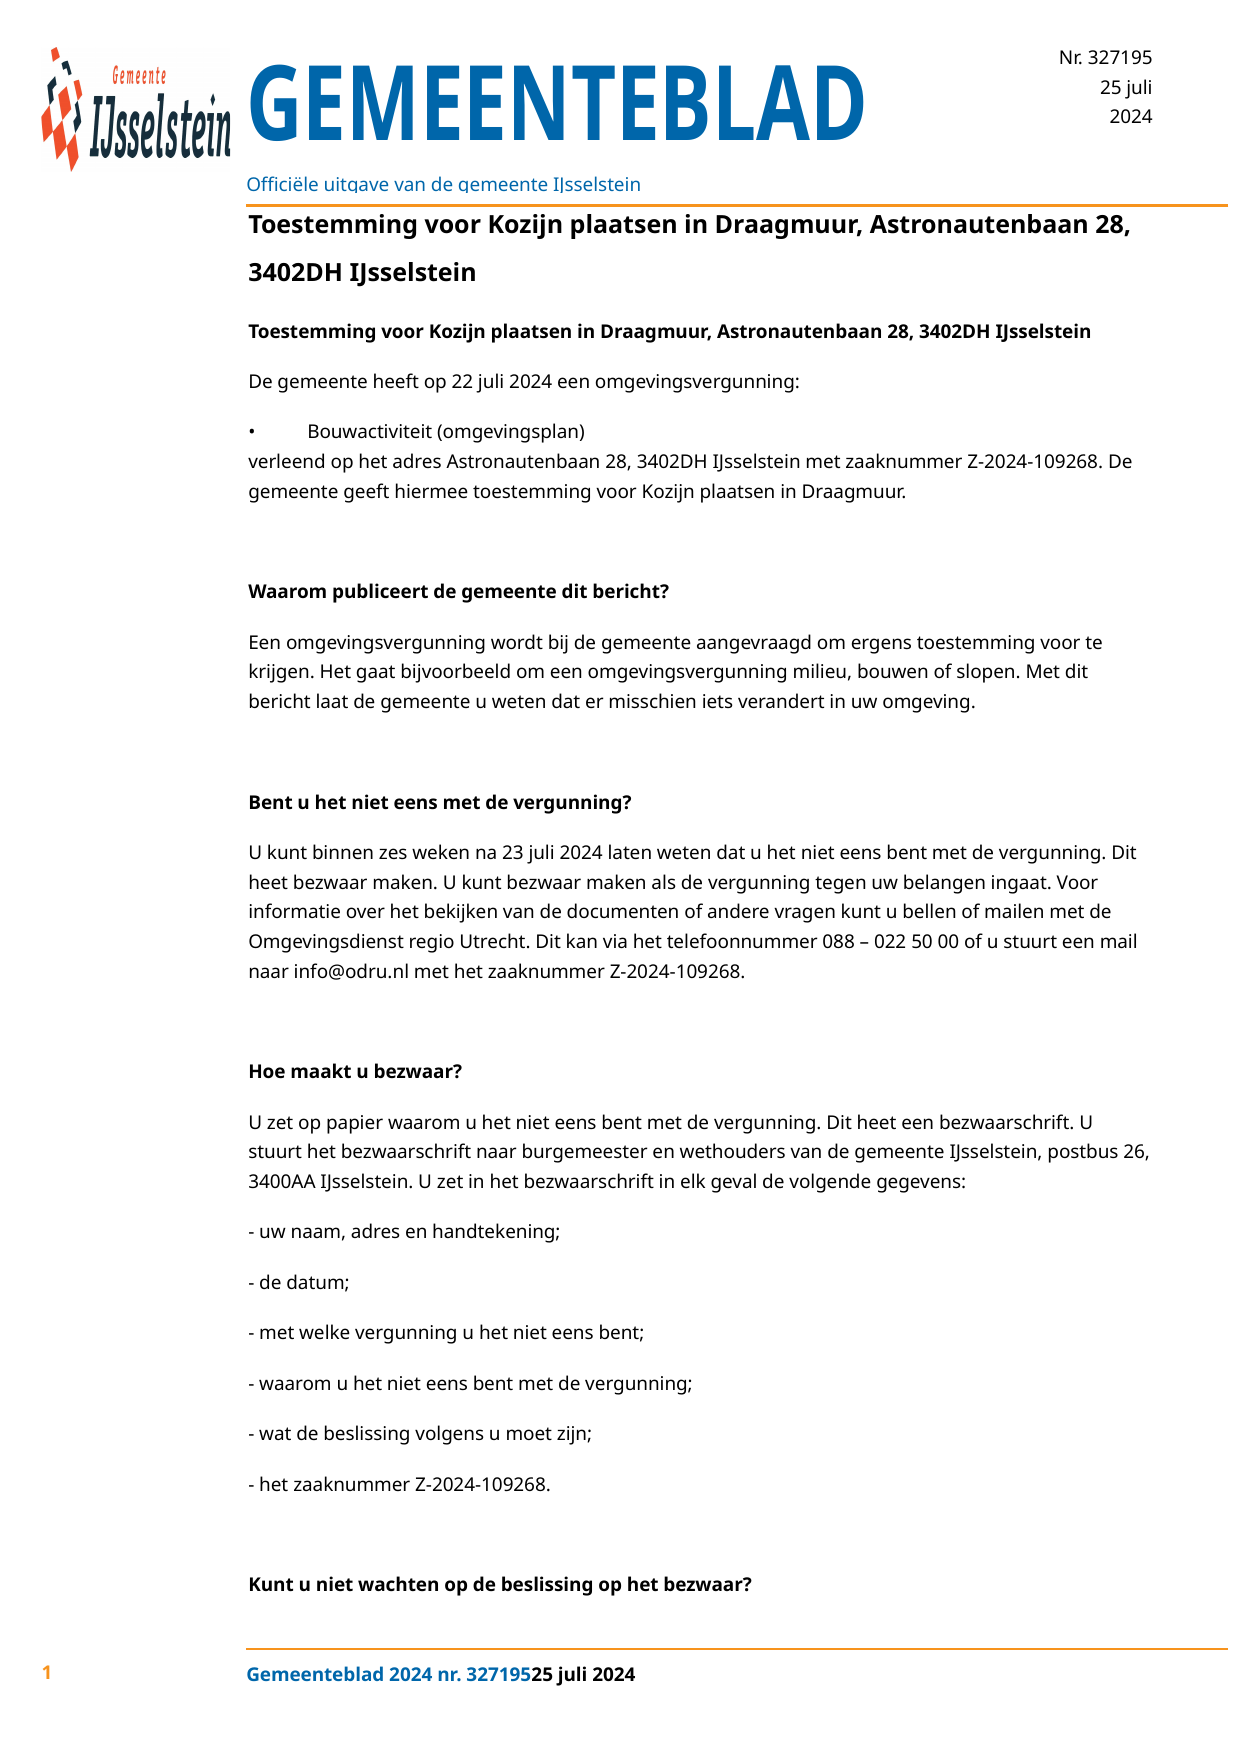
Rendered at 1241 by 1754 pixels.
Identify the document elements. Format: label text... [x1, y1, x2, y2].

list Bouwactiviteit (omgevingsplan) [248, 419, 1152, 444]
text Een omgevingsvergunning wordt bij de gemeente aangevraagd om ergens toestemming voor te krijgen. Het gaat bijvoorbeeld om een omgevingsvergunning milieu, bouwen of slopen. Met dit bericht laat de gemeente u weten dat er misschien iets verandert in uw omgeving. [248, 629, 1152, 714]
text U zet op papier waarom u het niet eens bent met de vergunning. Dit heet een bezwaarschrift. U stuurt het bezwaarschrift naar burgemeester en wethouders van de gemeente IJsselstein, postbus 26, 3400AA IJsselstein. U zet in het bezwaarschrift in elk geval de volgende gegevens: [248, 1109, 1152, 1194]
text - uw naam, adres en handtekening; [248, 1219, 1152, 1244]
text U kunt binnen zes weken na 23 juli 2024 laten weten dat u het niet eens bent met de vergunning. Dit heet bezwaar maken. U kunt bezwaar maken als de vergunning tegen uw belangen ingaat. Voor informatie over het bekijken van de documenten of andere vragen kunt u bellen of mailen met de Omgevingsdienst regio Utrecht. Dit kan via het telefoonnummer 088 – 022 50 00 of u stuurt een mail naar info@odru.nl met het zaaknummer Z-2024-109268. [248, 839, 1152, 984]
text Toestemming voor Kozijn plaatsen in Draagmuur, Astronautenbaan 28, 3402DH IJsselstein [248, 318, 1152, 344]
text verleend op het adres Astronautenbaan 28, 3402DH IJsselstein met zaaknummer Z-2024-109268. De gemeente geeft hiermee toestemming voor Kozijn plaatsen in Draagmuur. [248, 448, 1152, 504]
text - met welke vergunning u het niet eens bent; [248, 1319, 1152, 1345]
text - het zaaknummer Z-2024-109268. [248, 1471, 1152, 1497]
text - waarom u het niet eens bent met de vergunning; [248, 1370, 1152, 1396]
text Hoe maakt u bezwaar? [248, 1059, 1152, 1084]
text Bent u het niet eens met de vergunning? [248, 789, 1152, 815]
text Toestemming voor Kozijn plaatsen in Draagmuur, Astronautenbaan 28, 3402DH IJsselstein [248, 207, 1152, 288]
text Kunt u niet wachten op de beslissing op het bezwaar? [248, 1572, 1152, 1597]
text De gemeente heeft op 22 juli 2024 een omgevingsvergunning: [248, 368, 1152, 394]
text - de datum; [248, 1269, 1152, 1295]
picture [41, 47, 231, 172]
text Waarom publiceert de gemeente dit bericht? [248, 579, 1152, 604]
text - wat de beslissing volgens u moet zijn; [248, 1420, 1152, 1446]
